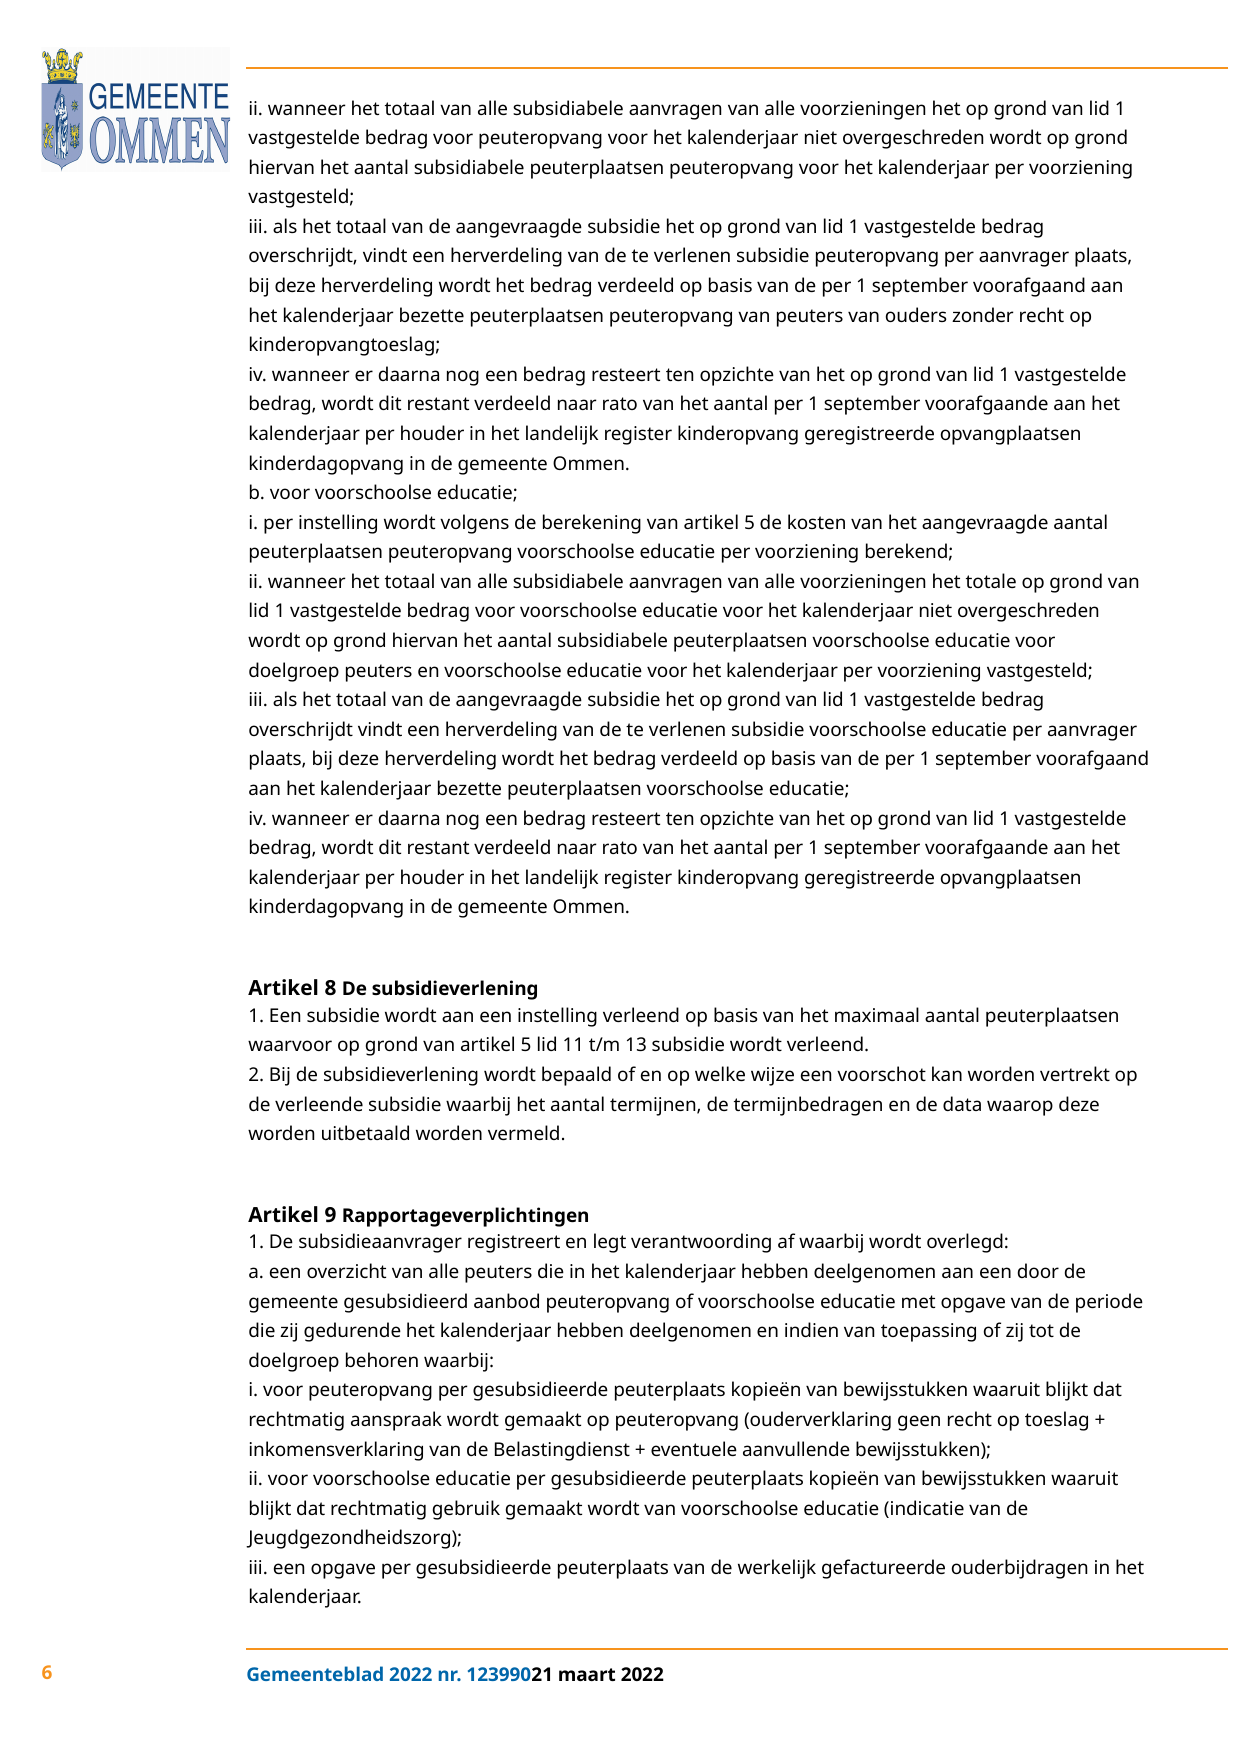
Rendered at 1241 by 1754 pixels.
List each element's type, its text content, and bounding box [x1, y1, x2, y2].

text i. per instelling wordt volgens de berekening van artikel 5 de kosten van het aangevraagde aantal peuterplaatsen peuteropvang voorschoolse educatie per voorziening berekend; [248, 509, 1152, 564]
text 1. De subsidieaanvrager registreert en legt verantwoording af waarbij wordt overlegd: [248, 1229, 1152, 1254]
text iv. wanneer er daarna nog een bedrag resteert ten opzichte van het op grond van lid 1 vastgestelde bedrag, wordt dit restant verdeeld naar rato van het aantal per 1 september voorafgaande aan het kalenderjaar per houder in het landelijk register kinderopvang geregistreerde opvangplaatsen kinderdagopvang in de gemeente Ommen. [248, 361, 1152, 476]
picture [41, 47, 231, 172]
text b. voor voorschoolse educatie; [248, 479, 1152, 505]
text ii. wanneer het totaal van alle subsidiabele aanvragen van alle voorzieningen het totale op grond van lid 1 vastgestelde bedrag voor voorschoolse educatie voor het kalenderjaar niet overgeschreden wordt op grond hiervan het aantal subsidiabele peuterplaatsen voorschoolse educatie voor doelgroep peuters en voorschoolse educatie voor het kalenderjaar per voorziening vastgesteld; [248, 568, 1152, 683]
text 1. Een subsidie wordt aan een instelling verleend op basis van het maximaal aantal peuterplaatsen waarvoor op grond van artikel 5 lid 11 t/m 13 subsidie wordt verleend. [248, 1002, 1152, 1057]
text iii. als het totaal van de aangevraagde subsidie het op grond van lid 1 vastgestelde bedrag overschrijdt vindt een herverdeling van de te verlenen subsidie voorschoolse educatie per aanvrager plaats, bij deze herverdeling wordt het bedrag verdeeld op basis van de per 1 september voorafgaand aan het kalenderjaar bezette peuterplaatsen voorschoolse educatie; [248, 686, 1152, 801]
text i. voor peuteropvang per gesubsidieerde peuterplaats kopieën van bewijsstukken waaruit blijkt dat rechtmatig aanspraak wordt gemaakt op peuteropvang (ouderverklaring geen recht op toeslag + inkomensverklaring van de Belastingdienst + eventuele aanvullende bewijsstukken); [248, 1377, 1152, 1462]
text iii. als het totaal van de aangevraagde subsidie het op grond van lid 1 vastgestelde bedrag overschrijdt, vindt een herverdeling van de te verlenen subsidie peuteropvang per aanvrager plaats, bij deze herverdeling wordt het bedrag verdeeld op basis van de per 1 september voorafgaand aan het kalenderjaar bezette peuterplaatsen peuteropvang van peuters van ouders zonder recht op kinderopvangtoeslag; [248, 213, 1152, 357]
text iv. wanneer er daarna nog een bedrag resteert ten opzichte van het op grond van lid 1 vastgestelde bedrag, wordt dit restant verdeeld naar rato van het aantal per 1 september voorafgaande aan het kalenderjaar per houder in het landelijk register kinderopvang geregistreerde opvangplaatsen kinderdagopvang in de gemeente Ommen. [248, 805, 1152, 919]
text Artikel 8 De subsidieverlening [248, 973, 1152, 1002]
text ii. wanneer het totaal van alle subsidiabele aanvragen van alle voorzieningen het op grond van lid 1 vastgestelde bedrag voor peuteropvang voor het kalenderjaar niet overgeschreden wordt op grond hiervan het aantal subsidiabele peuterplaatsen peuteropvang voor het kalenderjaar per voorziening vastgesteld; [248, 95, 1152, 209]
text Artikel 9 Rapportageverplichtingen [248, 1200, 1152, 1229]
text iii. een opgave per gesubsidieerde peuterplaats van de werkelijk gefactureerde ouderbijdragen in het kalenderjaar. [248, 1554, 1152, 1609]
text a. een overzicht van alle peuters die in het kalenderjaar hebben deelgenomen aan een door de gemeente gesubsidieerd aanbod peuteropvang of voorschoolse educatie met opgave van de periode die zij gedurende het kalenderjaar hebben deelgenomen en indien van toepassing of zij tot de doelgroep behoren waarbij: [248, 1258, 1152, 1373]
text ii. voor voorschoolse educatie per gesubsidieerde peuterplaats kopieën van bewijsstukken waaruit blijkt dat rechtmatig gebruik gemaakt wordt van voorschoolse educatie (indicatie van de Jeugdgezondheidszorg); [248, 1465, 1152, 1550]
text 2. Bij de subsidieverlening wordt bepaald of en op welke wijze een voorschot kan worden vertrekt op de verleende subsidie waarbij het aantal termijnen, de termijnbedragen en de data waarop deze worden uitbetaald worden vermeld. [248, 1061, 1152, 1146]
